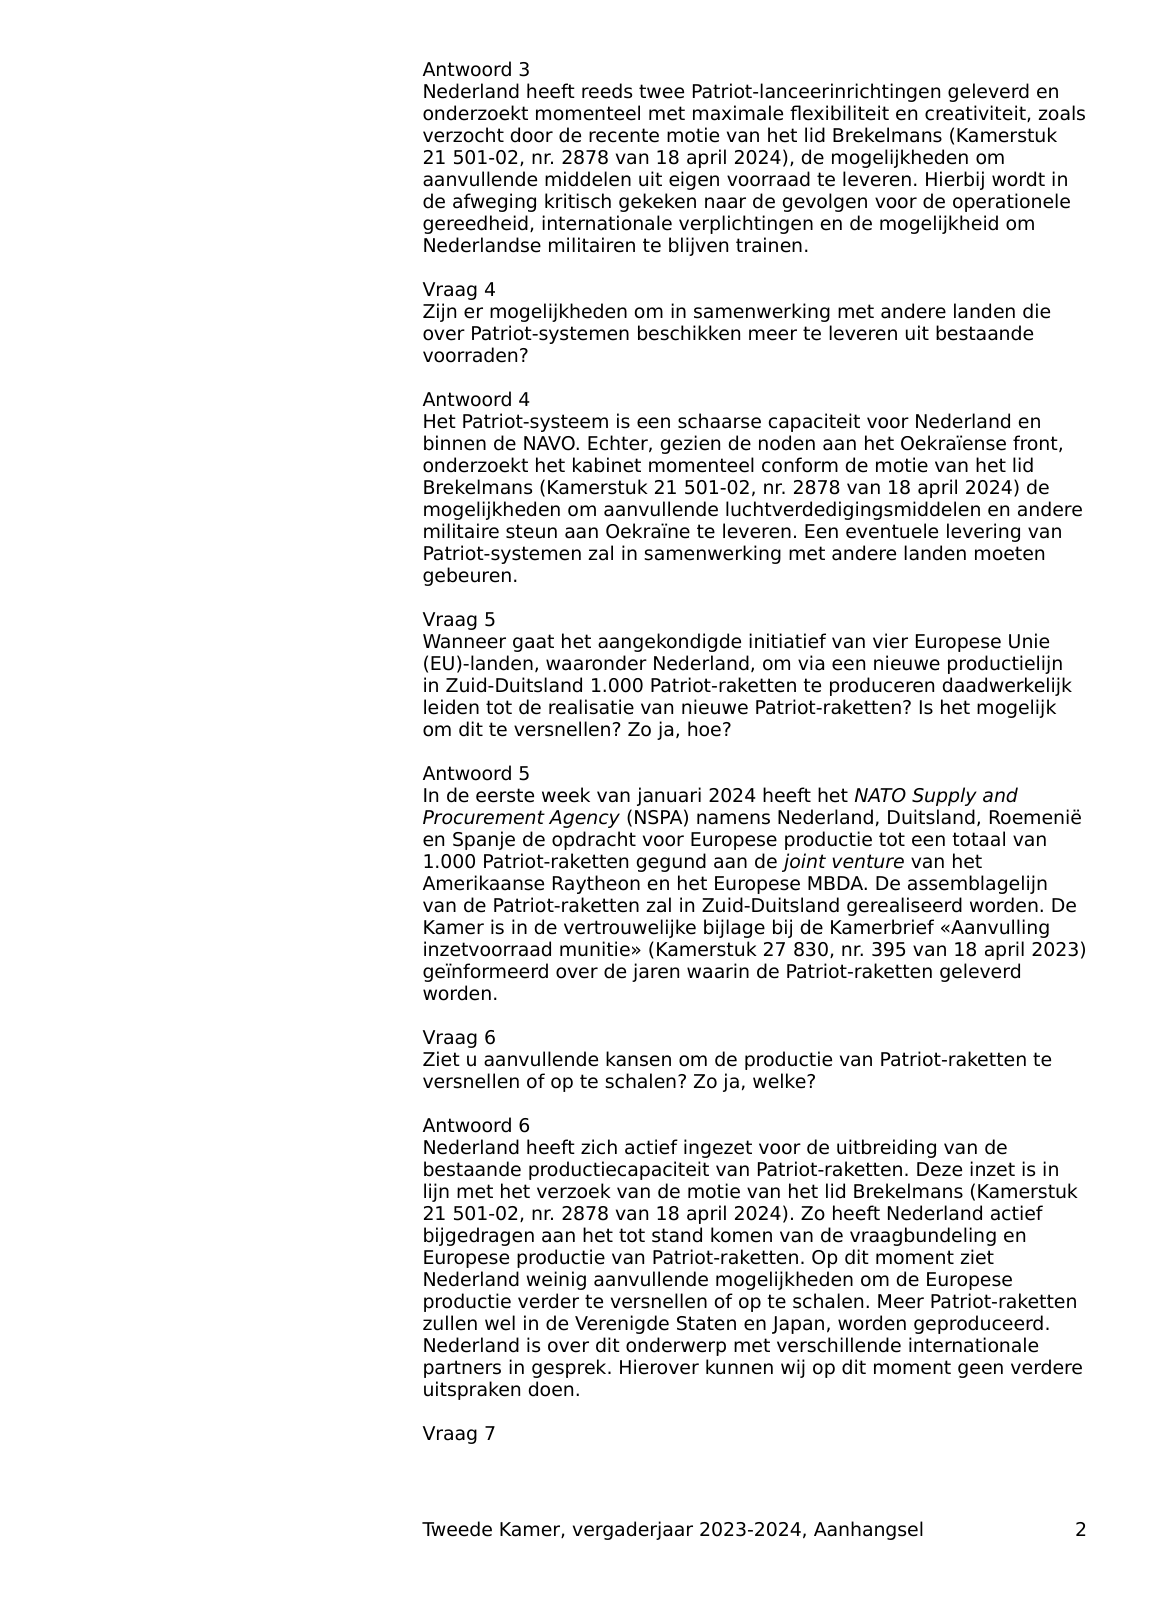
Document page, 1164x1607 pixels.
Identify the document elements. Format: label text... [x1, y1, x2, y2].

text Vraag 5 [422, 609, 1087, 631]
text Nederland heeft zich actief ingezet voor de uitbreiding van de bestaande productiecapaciteit van Patriot-raketten. Deze inzet is in lijn met het verzoek van de motie van het lid Brekelmans (Kamerstuk 21 501-02, nr. 2878 van 18 april 2024). Zo heeft Nederland actief bijgedragen aan het tot stand komen van de vraagbundeling en Europese productie van Patriot-raketten. Op dit moment ziet Nederland weinig aanvullende mogelijkheden om de Europese productie verder te versnellen of op te schalen. Meer Patriot-raketten zullen wel in de Verenigde Staten en Japan, worden geproduceerd. Nederland is over dit onderwerp met verschillende internationale partners in gesprek. Hierover kunnen wij op dit moment geen verdere uitspraken doen. [422, 1137, 1087, 1401]
text Vraag 6 [422, 1027, 1087, 1049]
text In de eerste week van januari 2024 heeft het NATO Supply and Procurement Agency (NSPA) namens Nederland, Duitsland, Roemenië en Spanje de opdracht voor Europese productie tot een totaal van 1.000 Patriot-raketten gegund aan de joint venture van het Amerikaanse Raytheon en het Europese MBDA. De assemblagelijn van de Patriot-raketten zal in Zuid-Duitsland gerealiseerd worden. De Kamer is in de vertrouwelijke bijlage bij de Kamerbrief «Aanvulling inzetvoorraad munitie» (Kamerstuk 27 830, nr. 395 van 18 april 2023) geïnformeerd over de jaren waarin de Patriot-raketten geleverd worden. [422, 785, 1087, 1005]
text Zijn er mogelijkheden om in samenwerking met andere landen die over Patriot-systemen beschikken meer te leveren uit bestaande voorraden? [422, 301, 1087, 367]
text Ziet u aanvullende kansen om de productie van Patriot-raketten te versnellen of op te schalen? Zo ja, welke? [422, 1049, 1087, 1093]
text Antwoord 4 [422, 389, 1087, 411]
text Antwoord 3 [422, 59, 1087, 81]
text Vraag 4 [422, 279, 1087, 301]
text Nederland heeft reeds twee Patriot-lanceerinrichtingen geleverd en onderzoekt momenteel met maximale flexibiliteit en creativiteit, zoals verzocht door de recente motie van het lid Brekelmans (Kamerstuk 21 501-02, nr. 2878 van 18 april 2024), de mogelijkheden om aanvullende middelen uit eigen voorraad te leveren. Hierbij wordt in de afweging kritisch gekeken naar de gevolgen voor de operationele gereedheid, internationale verplichtingen en de mogelijkheid om Nederlandse militairen te blijven trainen. [422, 81, 1087, 257]
text Wanneer gaat het aangekondigde initiatief van vier Europese Unie (EU)-landen, waaronder Nederland, om via een nieuwe productielijn in Zuid-Duitsland 1.000 Patriot-raketten te produceren daadwerkelijk leiden tot de realisatie van nieuwe Patriot-raketten? Is het mogelijk om dit te versnellen? Zo ja, hoe? [422, 631, 1087, 741]
text Antwoord 6 [422, 1115, 1087, 1137]
text Antwoord 5 [422, 763, 1087, 785]
text Het Patriot-systeem is een schaarse capaciteit voor Nederland en binnen de NAVO. Echter, gezien de noden aan het Oekraïense front, onderzoekt het kabinet momenteel conform de motie van het lid Brekelmans (Kamerstuk 21 501-02, nr. 2878 van 18 april 2024) de mogelijkheden om aanvullende luchtverdedigingsmiddelen en andere militaire steun aan Oekraïne te leveren. Een eventuele levering van Patriot-systemen zal in samenwerking met andere landen moeten gebeuren. [422, 411, 1087, 587]
text Vraag 7 [422, 1423, 1087, 1445]
